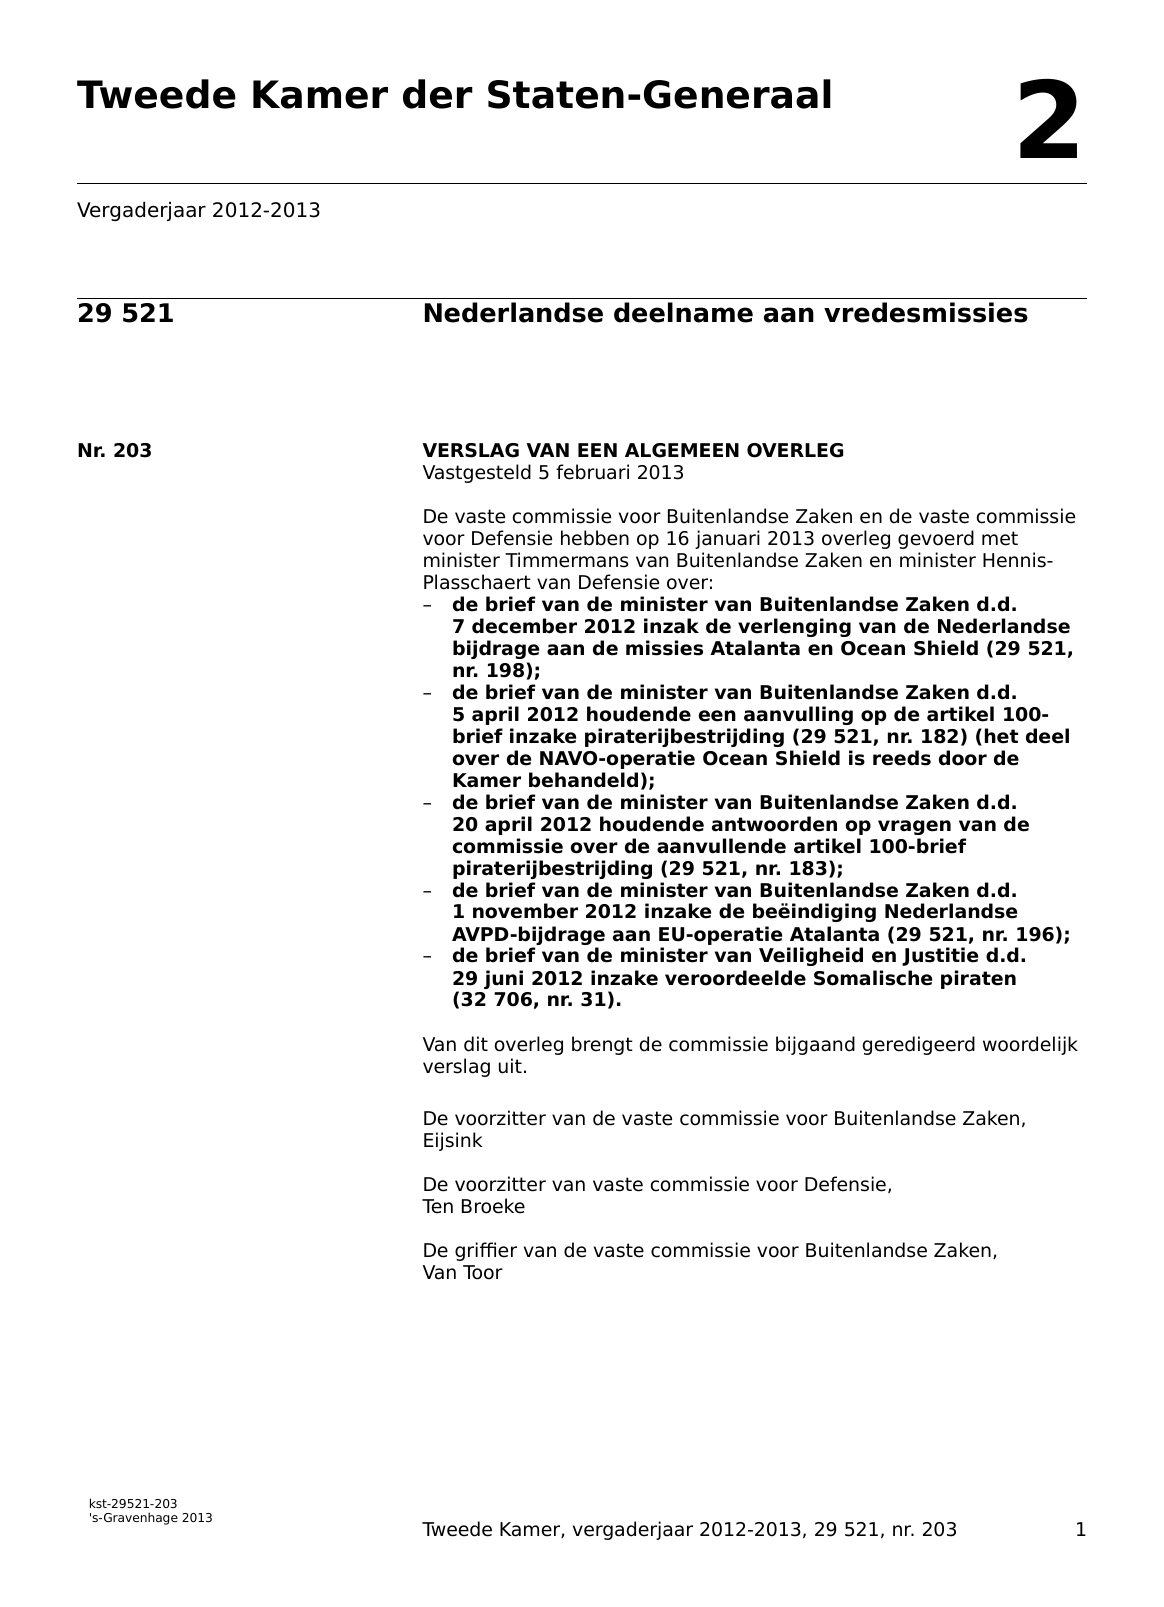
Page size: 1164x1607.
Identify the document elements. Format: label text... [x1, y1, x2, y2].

text De voorzitter van vaste commissie voor Defensie, Ten Broeke [422, 1174, 1087, 1218]
text – de brief van de minister van Buitenlandse Zaken d.d. 5 april 2012 houdende een aanvulling op de artikel 100-brief inzake piraterijbestrijding (29 521, nr. 182) (het deel over de NAVO-operatie Ocean Shield is reeds door de Kamer behandeld); [422, 682, 1087, 792]
text De vaste commissie voor Buitenlandse Zaken en de vaste commissie voor Defensie hebben op 16 januari 2013 overleg gevoerd met minister Timmermans van Buitenlandse Zaken en minister Hennis-Plasschaert van Defensie over: [422, 506, 1087, 594]
text 's-Gravenhage 2013 [88, 1511, 323, 1525]
table_cell Vergaderjaar 2012-2013 [77, 184, 1087, 298]
table_header Tweede Kamer der Staten-Generaal [77, 59, 886, 183]
text kst-29521-203 [88, 1497, 323, 1511]
text De griffier van de vaste commissie voor Buitenlandse Zaken, Van Toor [422, 1240, 1087, 1284]
text – de brief van de minister van Buitenlandse Zaken d.d. 20 april 2012 houdende antwoorden op vragen van de commissie over de aanvullende artikel 100-brief piraterijbestrijding (29 521, nr. 183); [422, 792, 1087, 879]
subtitle 29 521 Nederlandse deelname aan vredesmissies [77, 299, 1087, 329]
text De voorzitter van de vaste commissie voor Buitenlandse Zaken, Eijsink [422, 1107, 1087, 1151]
text Van dit overleg brengt de commissie bijgaand geredigeerd woordelijk verslag uit. [422, 1033, 1087, 1077]
subtitle Nr. 203 VERSLAG VAN EEN ALGEMEEN OVERLEG [77, 440, 1087, 462]
text Vastgesteld 5 februari 2013 [422, 462, 1087, 484]
text – de brief van de minister van Buitenlandse Zaken d.d. 1 november 2012 inzake de beëindiging Nederlandse AVPD-bijdrage aan EU-operatie Atalanta (29 521, nr. 196); [422, 879, 1087, 945]
table_header 2 [886, 59, 1087, 183]
text – de brief van de minister van Buitenlandse Zaken d.d. 7 december 2012 inzak de verlenging van de Nederlandse bijdrage aan de missies Atalanta en Ocean Shield (29 521, nr. 198); [422, 594, 1087, 682]
text – de brief van de minister van Veiligheid en Justitie d.d. 29 juni 2012 inzake veroordeelde Somalische piraten (32 706, nr. 31). [422, 945, 1087, 1011]
